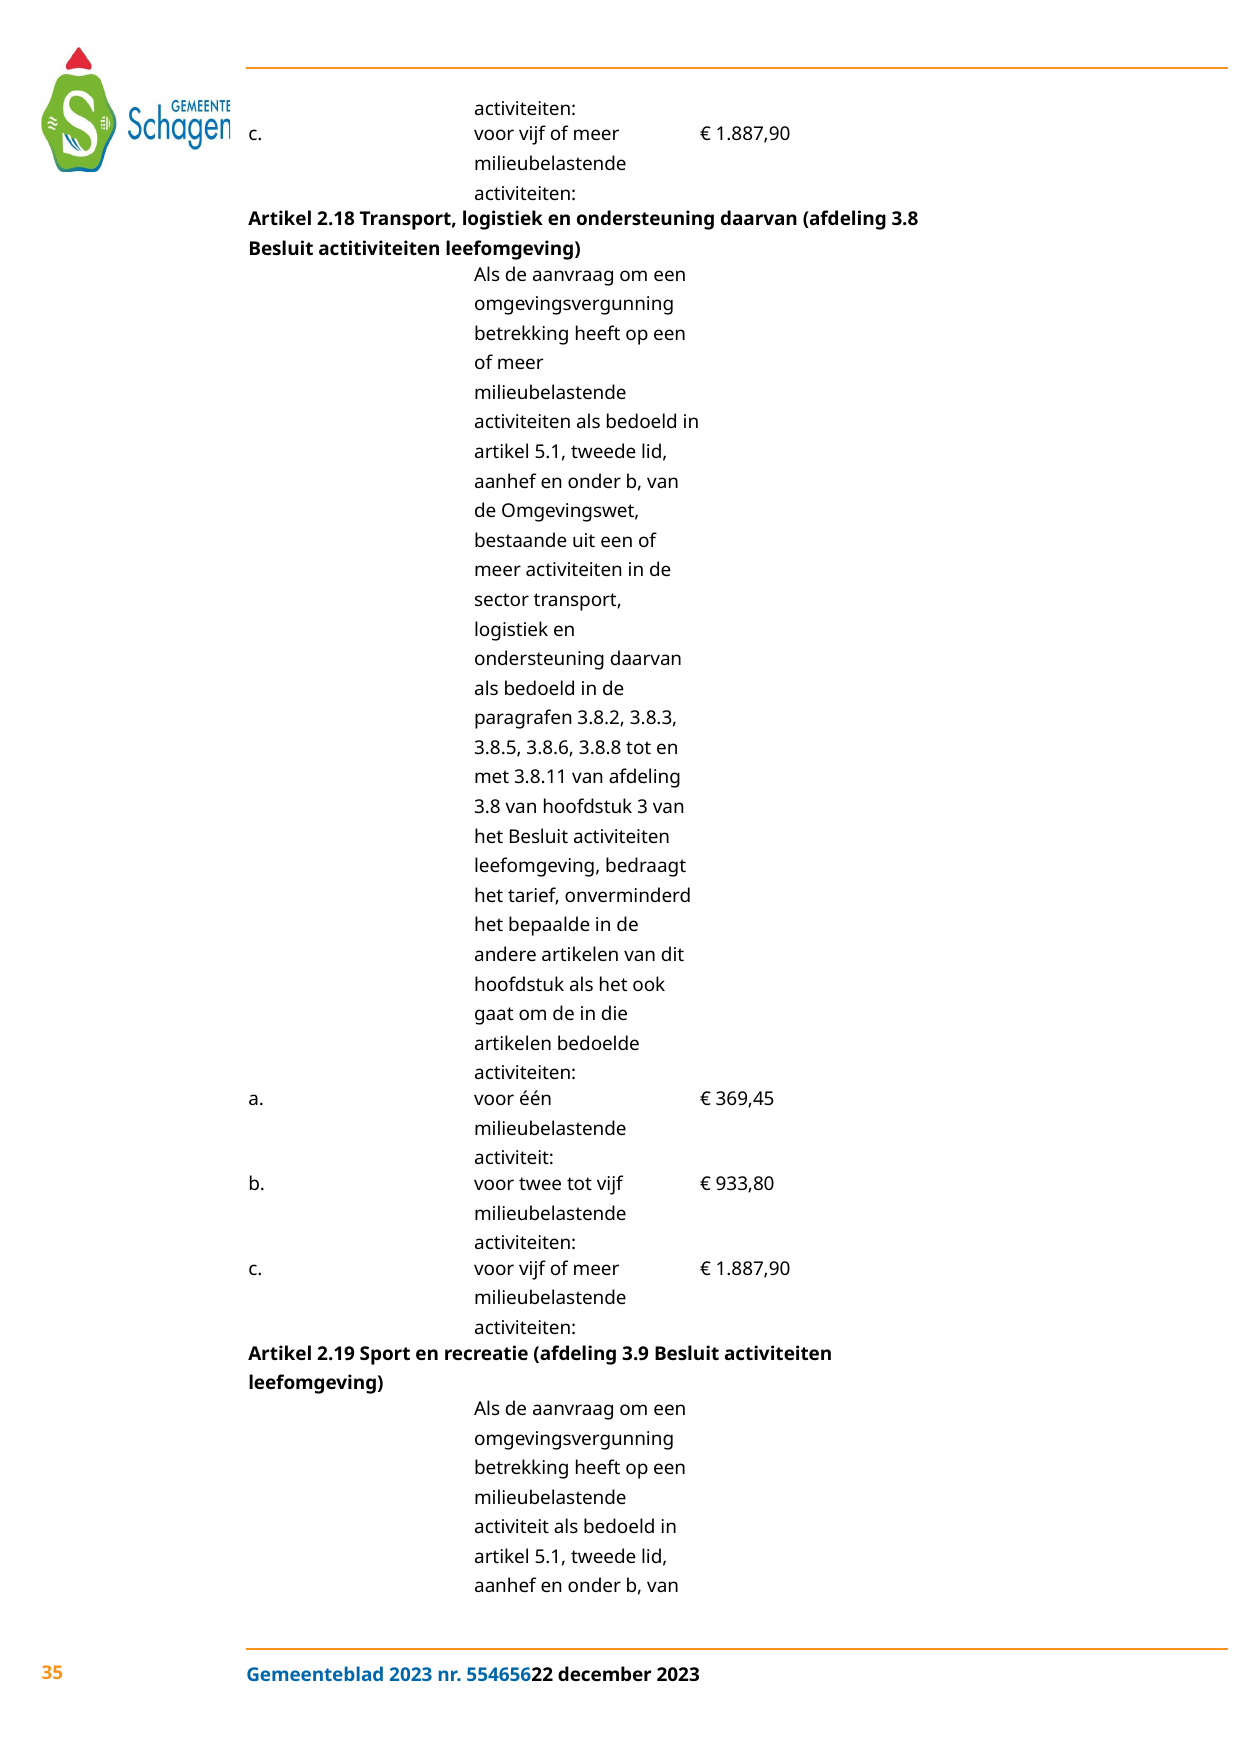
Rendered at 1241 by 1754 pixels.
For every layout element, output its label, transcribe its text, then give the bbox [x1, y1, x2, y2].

table_cell € 369,45 [700, 1085, 926, 1170]
table_cell [926, 1085, 1152, 1170]
table_cell [926, 121, 1152, 205]
table_cell voor vijf of meer milieubelastende activiteiten: [474, 121, 700, 205]
table_cell [926, 1170, 1152, 1255]
table_cell c. [248, 121, 474, 205]
table_cell Als de aanvraag om een omgevingsvergunning betrekking heeft op een of meer milieubelastende activiteiten als bedoeld in artikel 5.1, tweede lid, aanhef en onder b, van de Omgevingswet, bestaande uit een of meer activiteiten in de sector transport, logistiek en ondersteuning daarvan als bedoeld in de paragrafen 3.8.2, 3.8.3, 3.8.5, 3.8.6, 3.8.8 tot en met 3.8.11 van afdeling 3.8 van hoofdstuk 3 van het Besluit activiteiten leefomgeving, bedraagt het tarief, onverminderd het bepaalde in de andere artikelen van dit hoofdstuk als het ook gaat om de in die artikelen bedoelde activiteiten: [474, 261, 700, 1085]
table_cell a. [248, 1085, 474, 1170]
table_cell activiteiten: [474, 95, 700, 121]
table_cell [248, 95, 474, 121]
table_cell [700, 1395, 926, 1598]
table_cell [926, 261, 1152, 1085]
table_cell Artikel 2.18 Transport, logistiek en ondersteuning daarvan (afdeling 3.8 Besluit actitiviteiten leefomgeving) [248, 205, 926, 261]
table_cell € 1.887,90 [700, 1255, 926, 1340]
table_cell voor één milieubelastende activiteit: [474, 1085, 700, 1170]
table_cell [700, 95, 926, 121]
table_cell c. [248, 1255, 474, 1340]
table_cell Als de aanvraag om een omgevingsvergunning betrekking heeft op een milieubelastende activiteit als bedoeld in artikel 5.1, tweede lid, aanhef en onder b, van [474, 1395, 700, 1598]
table_cell [700, 261, 926, 1085]
table_cell [926, 1255, 1152, 1340]
table_cell [926, 1395, 1152, 1598]
table_cell Artikel 2.19 Sport en recreatie (afdeling 3.9 Besluit activiteiten leefomgeving) [248, 1340, 926, 1395]
table_cell [248, 1395, 474, 1598]
table_cell € 933,80 [700, 1170, 926, 1255]
table_cell [926, 205, 1152, 261]
picture [41, 47, 231, 172]
table_cell voor twee tot vijf milieubelastende activiteiten: [474, 1170, 700, 1255]
table_cell € 1.887,90 [700, 121, 926, 205]
table_cell voor vijf of meer milieubelastende activiteiten: [474, 1255, 700, 1340]
table_cell b. [248, 1170, 474, 1255]
table_cell [248, 261, 474, 1085]
table_cell [926, 1340, 1152, 1395]
table_cell [926, 95, 1152, 121]
